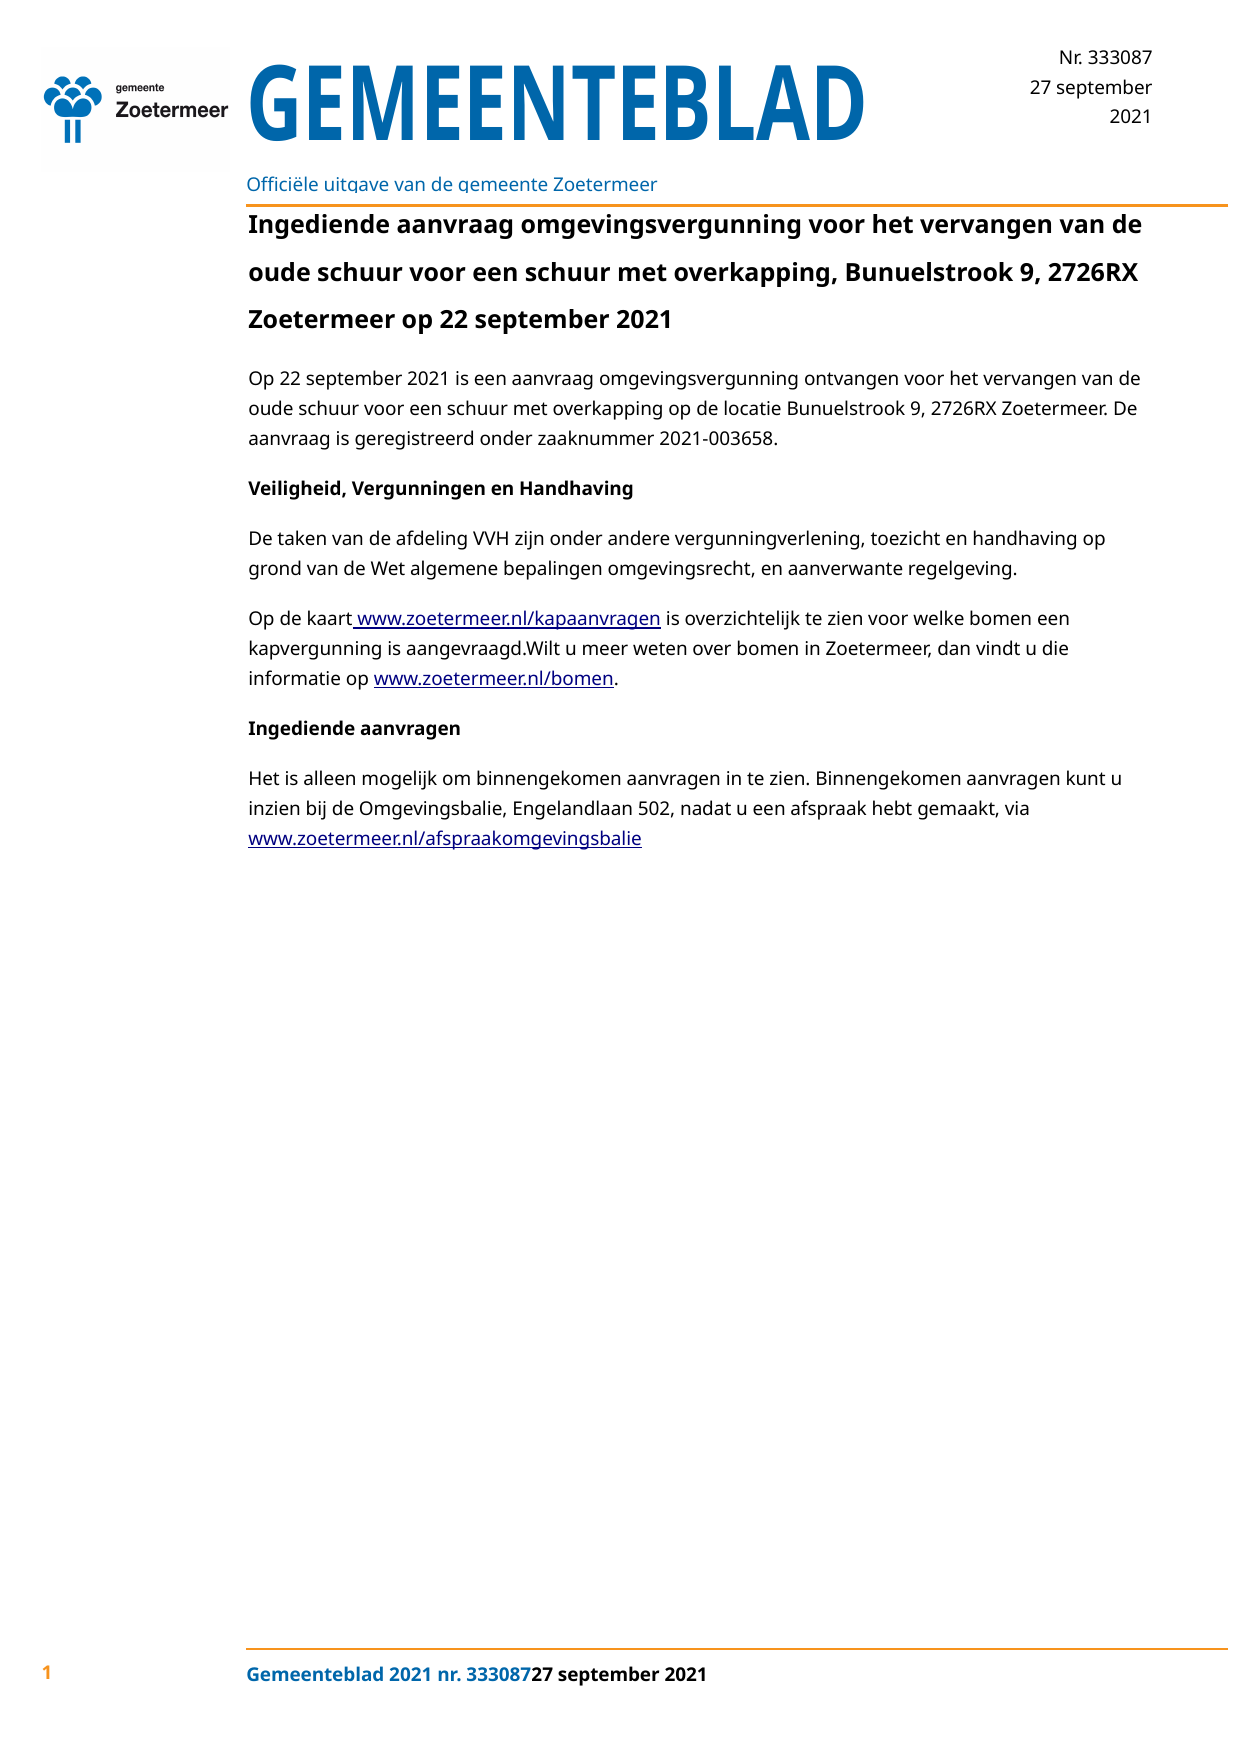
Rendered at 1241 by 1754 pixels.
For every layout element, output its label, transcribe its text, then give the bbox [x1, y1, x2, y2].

text Op de kaart www.zoetermeer.nl/kapaanvragen is overzichtelijk te zien voor welke bomen een kapvergunning is aangevraagd.Wilt u meer weten over bomen in Zoetermeer, dan vindt u die informatie op www.zoetermeer.nl/bomen. [248, 606, 1152, 690]
text Ingediende aanvragen [248, 715, 1152, 741]
text Het is alleen mogelijk om binnengekomen aanvragen in te zien. Binnengekomen aanvragen kunt u inzien bij de Omgevingsbalie, Engelandlaan 502, nadat u een afspraak hebt gemaakt, via www.zoetermeer.nl/afspraakomgevingsbalie [248, 766, 1152, 850]
text De taken van de afdeling VVH zijn onder andere vergunningverlening, toezicht en handhaving op grond van de Wet algemene bepalingen omgevingsrecht, en aanverwante regelgeving. [248, 526, 1152, 581]
text Ingediende aanvraag omgevingsvergunning voor het vervangen van de oude schuur voor een schuur met overkapping, Bunuelstrook 9, 2726RX Zoetermeer op 22 september 2021 [248, 207, 1152, 336]
text Op 22 september 2021 is een aanvraag omgevingsvergunning ontvangen voor het vervangen van de oude schuur voor een schuur met overkapping op de locatie Bunuelstrook 9, 2726RX Zoetermeer. De aanvraag is geregistreerd onder zaaknummer 2021-003658. [248, 366, 1152, 450]
text Veiligheid, Vergunningen en Handhaving [248, 475, 1152, 501]
picture [41, 47, 231, 172]
